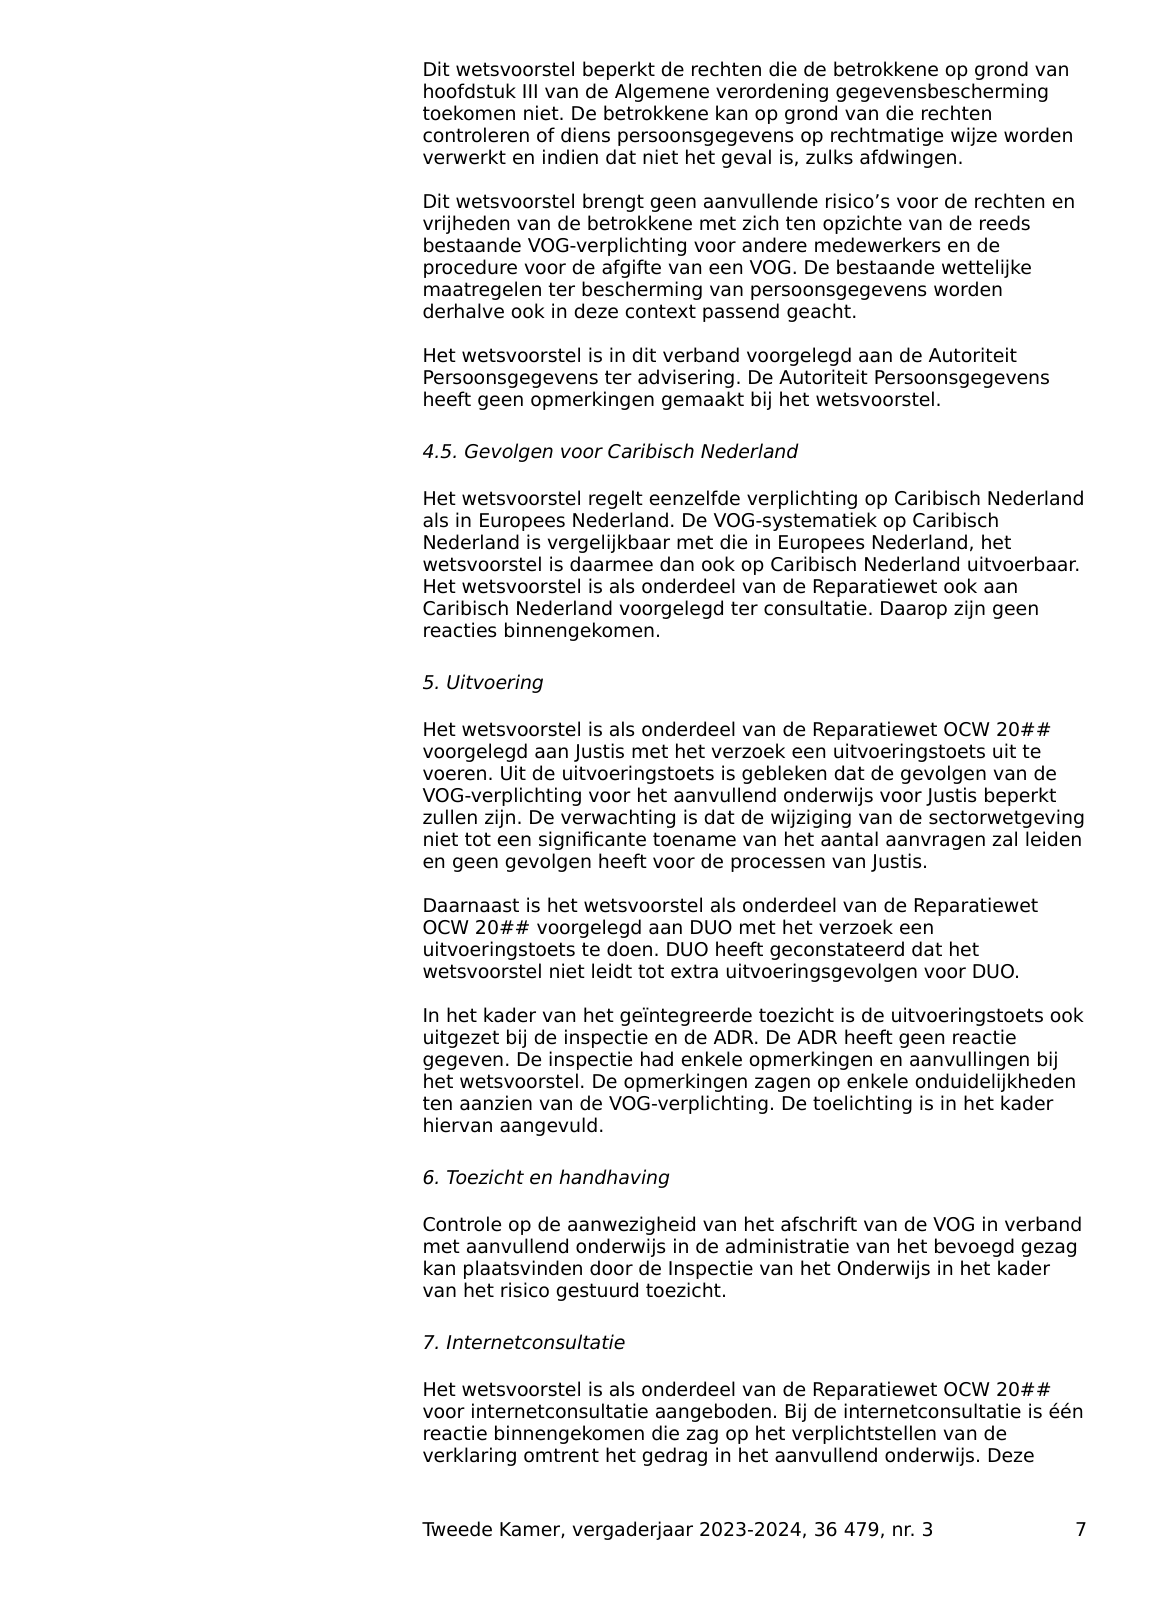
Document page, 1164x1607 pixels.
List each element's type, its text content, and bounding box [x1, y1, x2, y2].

text Het wetsvoorstel is als onderdeel van de Reparatiewet OCW 20## voorgelegd aan Justis met het verzoek een uitvoeringstoets uit te voeren. Uit de uitvoeringstoets is gebleken dat de gevolgen van de VOG-verplichting voor het aanvullend onderwijs voor Justis beperkt zullen zijn. De verwachting is dat de wijziging van de sectorwetgeving niet tot een significante toename van het aantal aanvragen zal leiden en geen gevolgen heeft voor de processen van Justis. [422, 719, 1087, 873]
text Het wetsvoorstel is als onderdeel van de Reparatiewet OCW 20## voor internetconsultatie aangeboden. Bij de internetconsultatie is één reactie binnengekomen die zag op het verplichtstellen van de verklaring omtrent het gedrag in het aanvullend onderwijs. Deze [422, 1379, 1087, 1467]
subtitle 7. Internetconsultatie [422, 1332, 1087, 1354]
text In het kader van het geïntegreerde toezicht is de uitvoeringstoets ook uitgezet bij de inspectie en de ADR. De ADR heeft geen reactie gegeven. De inspectie had enkele opmerkingen en aanvullingen bij het wetsvoorstel. De opmerkingen zagen op enkele onduidelijkheden ten aanzien van de VOG-verplichting. De toelichting is in het kader hiervan aangevuld. [422, 1005, 1087, 1137]
text Dit wetsvoorstel beperkt de rechten die de betrokkene op grond van hoofdstuk III van de Algemene verordening gegevensbescherming toekomen niet. De betrokkene kan op grond van die rechten controleren of diens persoonsgegevens op rechtmatige wijze worden verwerkt en indien dat niet het geval is, zulks afdwingen. [422, 59, 1087, 169]
subtitle 5. Uitvoering [422, 672, 1087, 694]
subtitle 6. Toezicht en handhaving [422, 1167, 1087, 1189]
text Dit wetsvoorstel brengt geen aanvullende risico’s voor de rechten en vrijheden van de betrokkene met zich ten opzichte van de reeds bestaande VOG-verplichting voor andere medewerkers en de procedure voor de afgifte van een VOG. De bestaande wettelijke maatregelen ter bescherming van persoonsgegevens worden derhalve ook in deze context passend geacht. [422, 191, 1087, 323]
text Het wetsvoorstel is in dit verband voorgelegd aan de Autoriteit Persoonsgegevens ter advisering. De Autoriteit Persoonsgegevens heeft geen opmerkingen gemaakt bij het wetsvoorstel. [422, 345, 1087, 411]
text Het wetsvoorstel regelt eenzelfde verplichting op Caribisch Nederland als in Europees Nederland. De VOG-systematiek op Caribisch Nederland is vergelijkbaar met die in Europees Nederland, het wetsvoorstel is daarmee dan ook op Caribisch Nederland uitvoerbaar. Het wetsvoorstel is als onderdeel van de Reparatiewet ook aan Caribisch Nederland voorgelegd ter consultatie. Daarop zijn geen reacties binnengekomen. [422, 488, 1087, 642]
text Controle op de aanwezigheid van het afschrift van de VOG in verband met aanvullend onderwijs in de administratie van het bevoegd gezag kan plaatsvinden door de Inspectie van het Onderwijs in het kader van het risico gestuurd toezicht. [422, 1214, 1087, 1302]
subtitle 4.5. Gevolgen voor Caribisch Nederland [422, 441, 1087, 463]
text Daarnaast is het wetsvoorstel als onderdeel van de Reparatiewet OCW 20## voorgelegd aan DUO met het verzoek een uitvoeringstoets te doen. DUO heeft geconstateerd dat het wetsvoorstel niet leidt tot extra uitvoeringsgevolgen voor DUO. [422, 895, 1087, 983]
